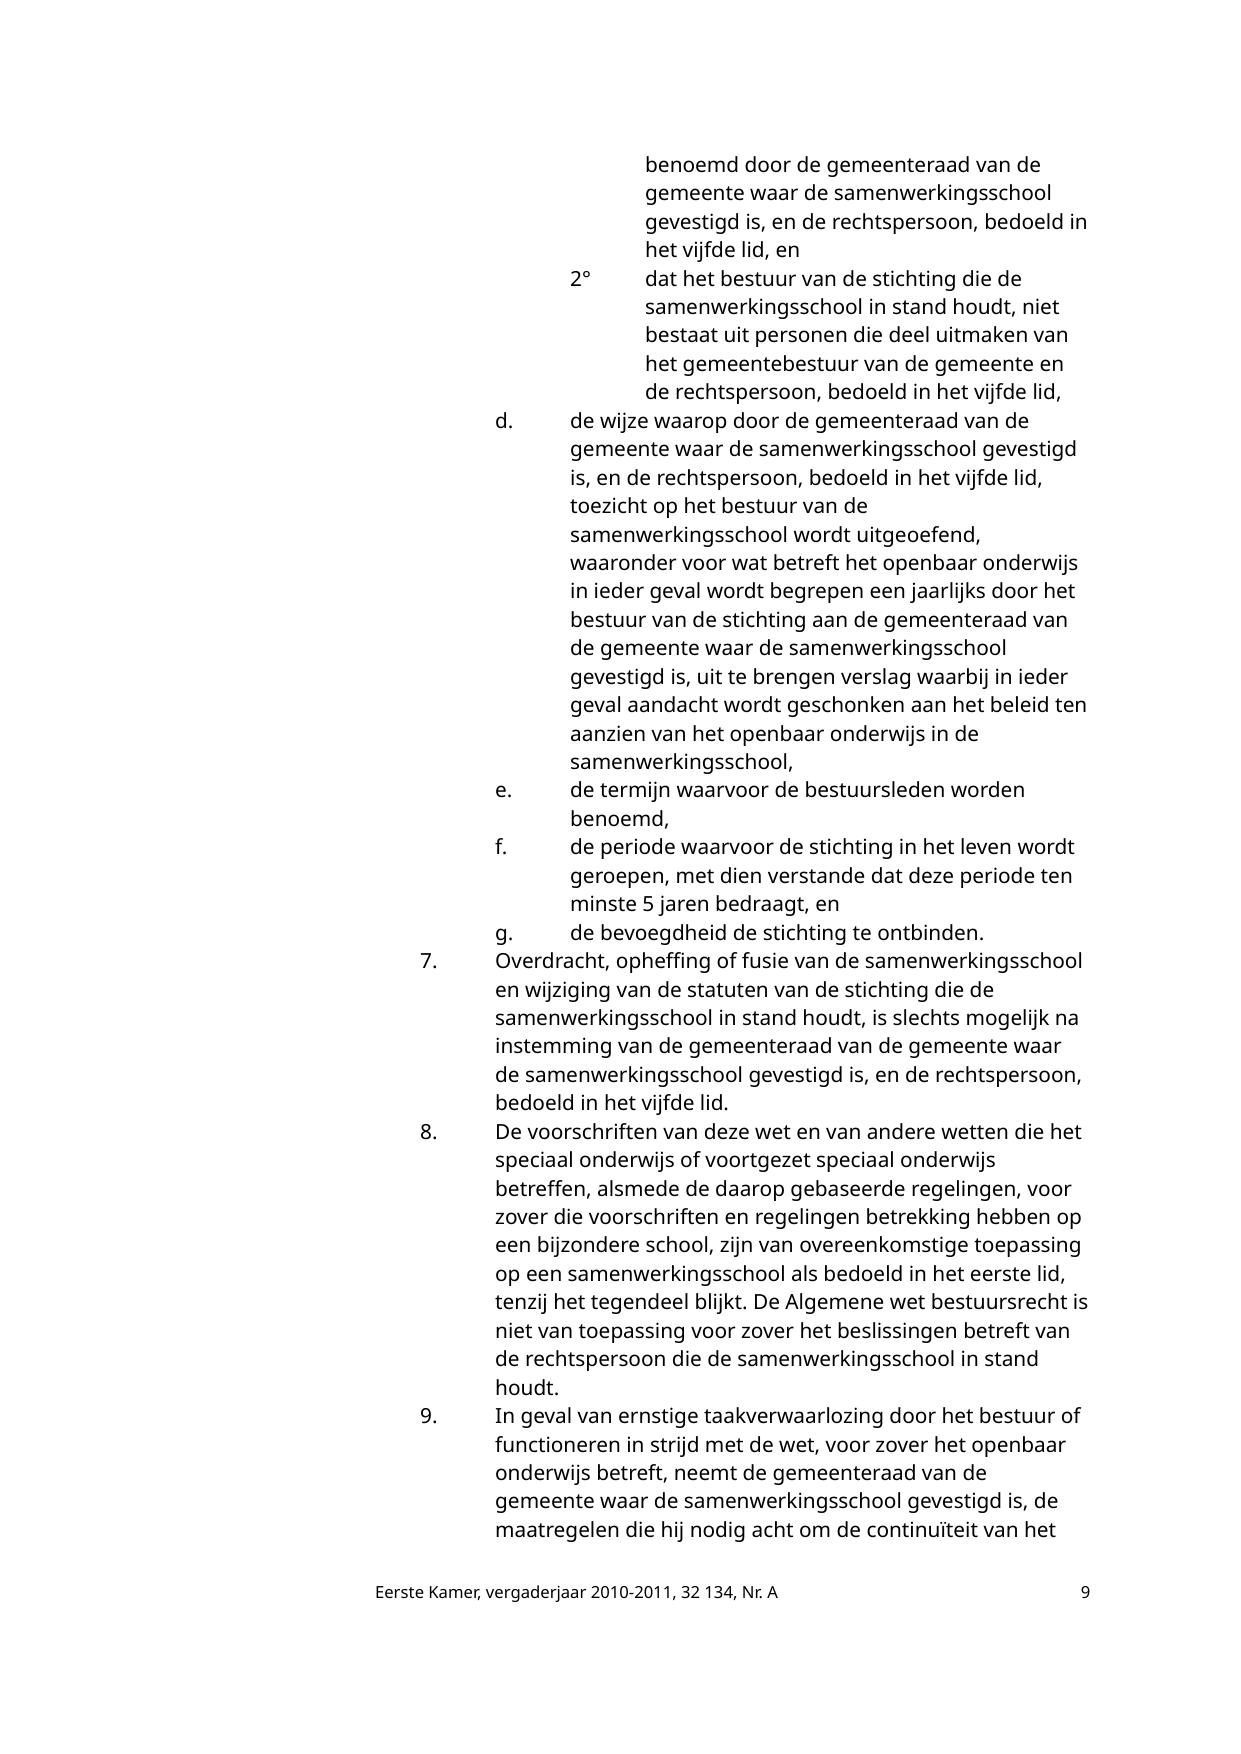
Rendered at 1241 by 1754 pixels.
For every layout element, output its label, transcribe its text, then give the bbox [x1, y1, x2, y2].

list Overdracht, opheffing of fusie van de samenwerkingsschool en wijziging van de statuten van de stichting die de samenwerkingsschool in stand houdt, is slechts mogelijk na instemming van de gemeenteraad van de gemeente waar de samenwerkingsschool gevestigd is, en de rechtspersoon, bedoeld in het vijfde lid. [420, 946, 1090, 1117]
list benoemd door de gemeenteraad van de gemeente waar de samenwerkingsschool gevestigd is, en de rechtspersoon, bedoeld in het vijfde lid, en [570, 150, 1090, 264]
list de bevoegdheid de stichting te ontbinden. [495, 918, 1090, 946]
list de termijn waarvoor de bestuursleden worden benoemd, [495, 776, 1090, 832]
list In geval van ernstige taakverwaarlozing door het bestuur of functioneren in strijd met de wet, voor zover het openbaar onderwijs betreft, neemt de gemeenteraad van de gemeente waar de samenwerkingsschool gevestigd is, de maatregelen die hij nodig acht om de continuïteit van het [420, 1401, 1090, 1543]
list dat het bestuur van de stichting die de samenwerkingsschool in stand houdt, niet bestaat uit personen die deel uitmaken van het gemeentebestuur van de gemeente en de rechtspersoon, bedoeld in het vijfde lid, [570, 264, 1090, 406]
list De voorschriften van deze wet en van andere wetten die het speciaal onderwijs of voortgezet speciaal onderwijs betreffen, alsmede de daarop gebaseerde regelingen, voor zover die voorschriften en regelingen betrekking hebben op een bijzondere school, zijn van overeenkomstige toepassing op een samenwerkingsschool als bedoeld in het eerste lid, tenzij het tegendeel blijkt. De Algemene wet bestuursrecht is niet van toepassing voor zover het beslissingen betreft van de rechtspersoon die de samenwerkingsschool in stand houdt. [420, 1117, 1090, 1401]
list de wijze waarop door de gemeenteraad van de gemeente waar de samenwerkingsschool gevestigd is, en de rechtspersoon, bedoeld in het vijfde lid, toezicht op het bestuur van de samenwerkingsschool wordt uitgeoefend, waaronder voor wat betreft het openbaar onderwijs in ieder geval wordt begrepen een jaarlijks door het bestuur van de stichting aan de gemeenteraad van de gemeente waar de samenwerkingsschool gevestigd is, uit te brengen verslag waarbij in ieder geval aandacht wordt geschonken aan het beleid ten aanzien van het openbaar onderwijs in de samenwerkingsschool, [495, 406, 1090, 776]
list de periode waarvoor de stichting in het leven wordt geroepen, met dien verstande dat deze periode ten minste 5 jaren bedraagt, en [495, 832, 1090, 918]
